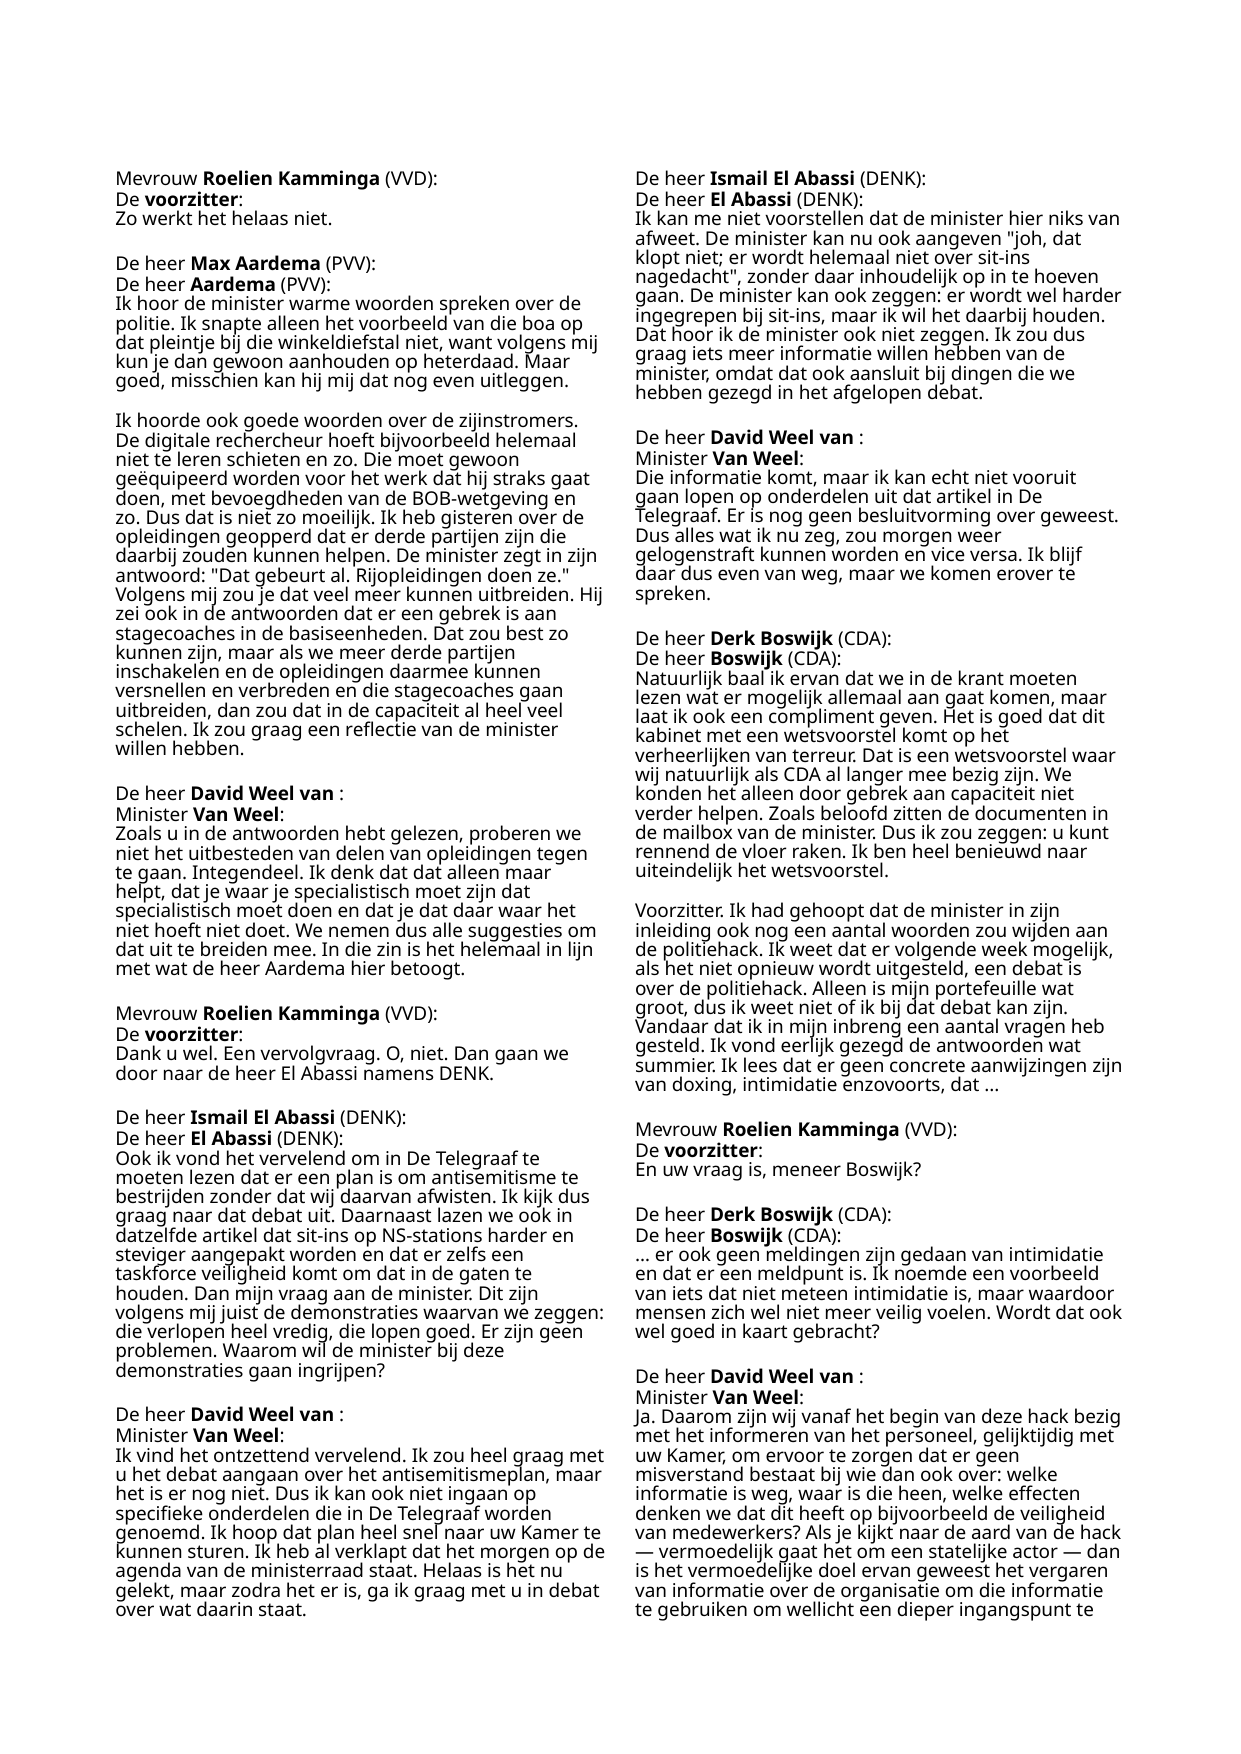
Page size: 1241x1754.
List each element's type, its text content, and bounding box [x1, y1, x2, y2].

text De heer David Weel van : [115, 1402, 605, 1427]
text … er ook geen meldingen zijn gedaan van intimidatie en dat er een meldpunt is. Ik noemde een voorbeeld van iets dat niet meteen intimidatie is, maar waardoor mensen zich wel niet meer veilig voelen. Wordt dat ook wel goed in kaart gebracht? [635, 1246, 1125, 1342]
text Zo werkt het helaas niet. [115, 210, 605, 229]
text Ook ik vond het vervelend om in De Telegraaf te moeten lezen dat er een plan is om antisemitisme te bestrijden zonder dat wij daarvan afwisten. Ik kijk dus graag naar dat debat uit. Daarnaast lazen we ook in datzelfde artikel dat sit-ins op NS-stations harder en steviger aangepakt worden en dat er zelfs een taskforce veiligheid komt om dat in de gaten te houden. Dan mijn vraag aan de minister. Dit zijn volgens mij juist de demonstraties waarvan we zeggen: die verlopen heel vredig, die lopen goed. Er zijn geen problemen. Waarom wil de minister bij deze demonstraties gaan ingrijpen? [115, 1149, 605, 1381]
text Ik hoor de minister warme woorden spreken over de politie. Ik snapte alleen het voorbeeld van die boa op dat pleintje bij die winkeldiefstal niet, want volgens mij kun je dan gewoon aanhouden op heterdaad. Maar goed, misschien kan hij mij dat nog even uitleggen. [115, 295, 605, 392]
text Voorzitter. Ik had gehoopt dat de minister in zijn inleiding ook nog een aantal woorden zou wijden aan de politiehack. Ik weet dat er volgende week mogelijk, als het niet opnieuw wordt uitgesteld, een debat is over de politiehack. Alleen is mijn portefeuille wat groot, dus ik weet niet of ik bij dat debat kan zijn. Vandaar dat ik in mijn inbreng een aantal vragen heb gesteld. Ik vond eerlijk gezegd de antwoorden wat summier. Ik lees dat er geen concrete aanwijzingen zijn van doxing, intimidatie enzovoorts, dat ... [635, 902, 1125, 1095]
text Dank u wel. Een vervolgvraag. O, niet. Dan gaan we door naar de heer El Abassi namens DENK. [115, 1045, 605, 1084]
text De heer Derk Boswijk (CDA): [635, 1201, 1125, 1227]
text Ja. Daarom zijn wij vanaf het begin van deze hack bezig met het informeren van het personeel, gelijktijdig met uw Kamer, om ervoor te zorgen dat er geen misverstand bestaat bij wie dan ook over: welke informatie is weg, waar is die heen, welke effecten denken we dat dit heeft op bijvoorbeeld de veiligheid van medewerkers? Als je kijkt naar de aard van de hack — vermoedelijk gaat het om een statelijke actor — dan is het vermoedelijke doel ervan geweest het vergaren van informatie over de organisatie om die informatie te gebruiken om wellicht een dieper ingangspunt te [635, 1408, 1125, 1620]
text De voorzitter: [635, 1142, 1125, 1161]
text En uw vraag is, meneer Boswijk? [635, 1161, 1125, 1180]
text De heer El Abassi (DENK): [635, 191, 1125, 210]
text Minister Van Weel: [115, 1427, 605, 1447]
text De heer David Weel van : [635, 424, 1125, 450]
text Mevrouw Roelien Kamminga (VVD): [115, 165, 605, 191]
text De heer Aardema (PVV): [115, 276, 605, 295]
text Minister Van Weel: [115, 806, 605, 825]
text De heer David Weel van : [115, 780, 605, 806]
text De heer Boswijk (CDA): [635, 650, 1125, 670]
text De heer David Weel van : [635, 1363, 1125, 1389]
text De heer Ismail El Abassi (DENK): [115, 1104, 605, 1130]
text Minister Van Weel: [635, 450, 1125, 469]
text Ik kan me niet voorstellen dat de minister hier niks van afweet. De minister kan nu ook aangeven "joh, dat klopt niet; er wordt helemaal niet over sit-ins nagedacht", zonder daar inhoudelijk op in te hoeven gaan. De minister kan ook zeggen: er wordt wel harder ingegrepen bij sit-ins, maar ik wil het daarbij houden. Dat hoor ik de minister ook niet zeggen. Ik zou dus graag iets meer informatie willen hebben van de minister, omdat dat ook aansluit bij dingen die we hebben gezegd in het afgelopen debat. [635, 210, 1125, 403]
text Ik hoorde ook goede woorden over de zijinstromers. De digitale rechercheur hoeft bijvoorbeeld helemaal niet te leren schieten en zo. Die moet gewoon geëquipeerd worden voor het werk dat hij straks gaat doen, met bevoegdheden van de BOB-wetgeving en zo. Dus dat is niet zo moeilijk. Ik heb gisteren over de opleidingen geopperd dat er derde partijen zijn die daarbij zouden kunnen helpen. De minister zegt in zijn antwoord: "Dat gebeurt al. Rijopleidingen doen ze." Volgens mij zou je dat veel meer kunnen uitbreiden. Hij zei ook in de antwoorden dat er een gebrek is aan stagecoaches in de basiseenheden. Dat zou best zo kunnen zijn, maar als we meer derde partijen inschakelen en de opleidingen daarmee kunnen versnellen en verbreden en die stagecoaches gaan uitbreiden, dan zou dat in de capaciteit al heel veel schelen. Ik zou graag een reflectie van de minister willen hebben. [115, 412, 605, 759]
text Minister Van Weel: [635, 1389, 1125, 1408]
text De heer El Abassi (DENK): [115, 1130, 605, 1149]
text Zoals u in de antwoorden hebt gelezen, proberen we niet het uitbesteden van delen van opleidingen tegen te gaan. Integendeel. Ik denk dat dat alleen maar helpt, dat je waar je specialistisch moet zijn dat specialistisch moet doen en dat je dat daar waar het niet hoeft niet doet. We nemen dus alle suggesties om dat uit te breiden mee. In die zin is het helemaal in lijn met wat de heer Aardema hier betoogt. [115, 825, 605, 979]
text De voorzitter: [115, 191, 605, 210]
text Mevrouw Roelien Kamminga (VVD): [115, 1000, 605, 1026]
text De heer Derk Boswijk (CDA): [635, 625, 1125, 650]
text De heer Max Aardema (PVV): [115, 250, 605, 276]
text Die informatie komt, maar ik kan echt niet vooruit gaan lopen op onderdelen uit dat artikel in De Telegraaf. Er is nog geen besluitvorming over geweest. Dus alles wat ik nu zeg, zou morgen weer gelogenstraft kunnen worden en vice versa. Ik blijf daar dus even van weg, maar we komen erover te spreken. [635, 469, 1125, 604]
text De heer Boswijk (CDA): [635, 1227, 1125, 1246]
text Ik vind het ontzettend vervelend. Ik zou heel graag met u het debat aangaan over het antisemitismeplan, maar het is er nog niet. Dus ik kan ook niet ingaan op specifieke onderdelen die in De Telegraaf worden genoemd. Ik hoop dat plan heel snel naar uw Kamer te kunnen sturen. Ik heb al verklapt dat het morgen op de agenda van de ministerraad staat. Helaas is het nu gelekt, maar zodra het er is, ga ik graag met u in debat over wat daarin staat. [115, 1447, 605, 1620]
text Mevrouw Roelien Kamminga (VVD): [635, 1116, 1125, 1142]
text De voorzitter: [115, 1026, 605, 1045]
text Natuurlijk baal ik ervan dat we in de krant moeten lezen wat er mogelijk allemaal aan gaat komen, maar laat ik ook een compliment geven. Het is goed dat dit kabinet met een wetsvoorstel komt op het verheerlijken van terreur. Dat is een wetsvoorstel waar wij natuurlijk als CDA al langer mee bezig zijn. We konden het alleen door gebrek aan capaciteit niet verder helpen. Zoals beloofd zitten de documenten in de mailbox van de minister. Dus ik zou zeggen: u kunt rennend de vloer raken. Ik ben heel benieuwd naar uiteindelijk het wetsvoorstel. [635, 670, 1125, 882]
text De heer Ismail El Abassi (DENK): [635, 165, 1125, 191]
